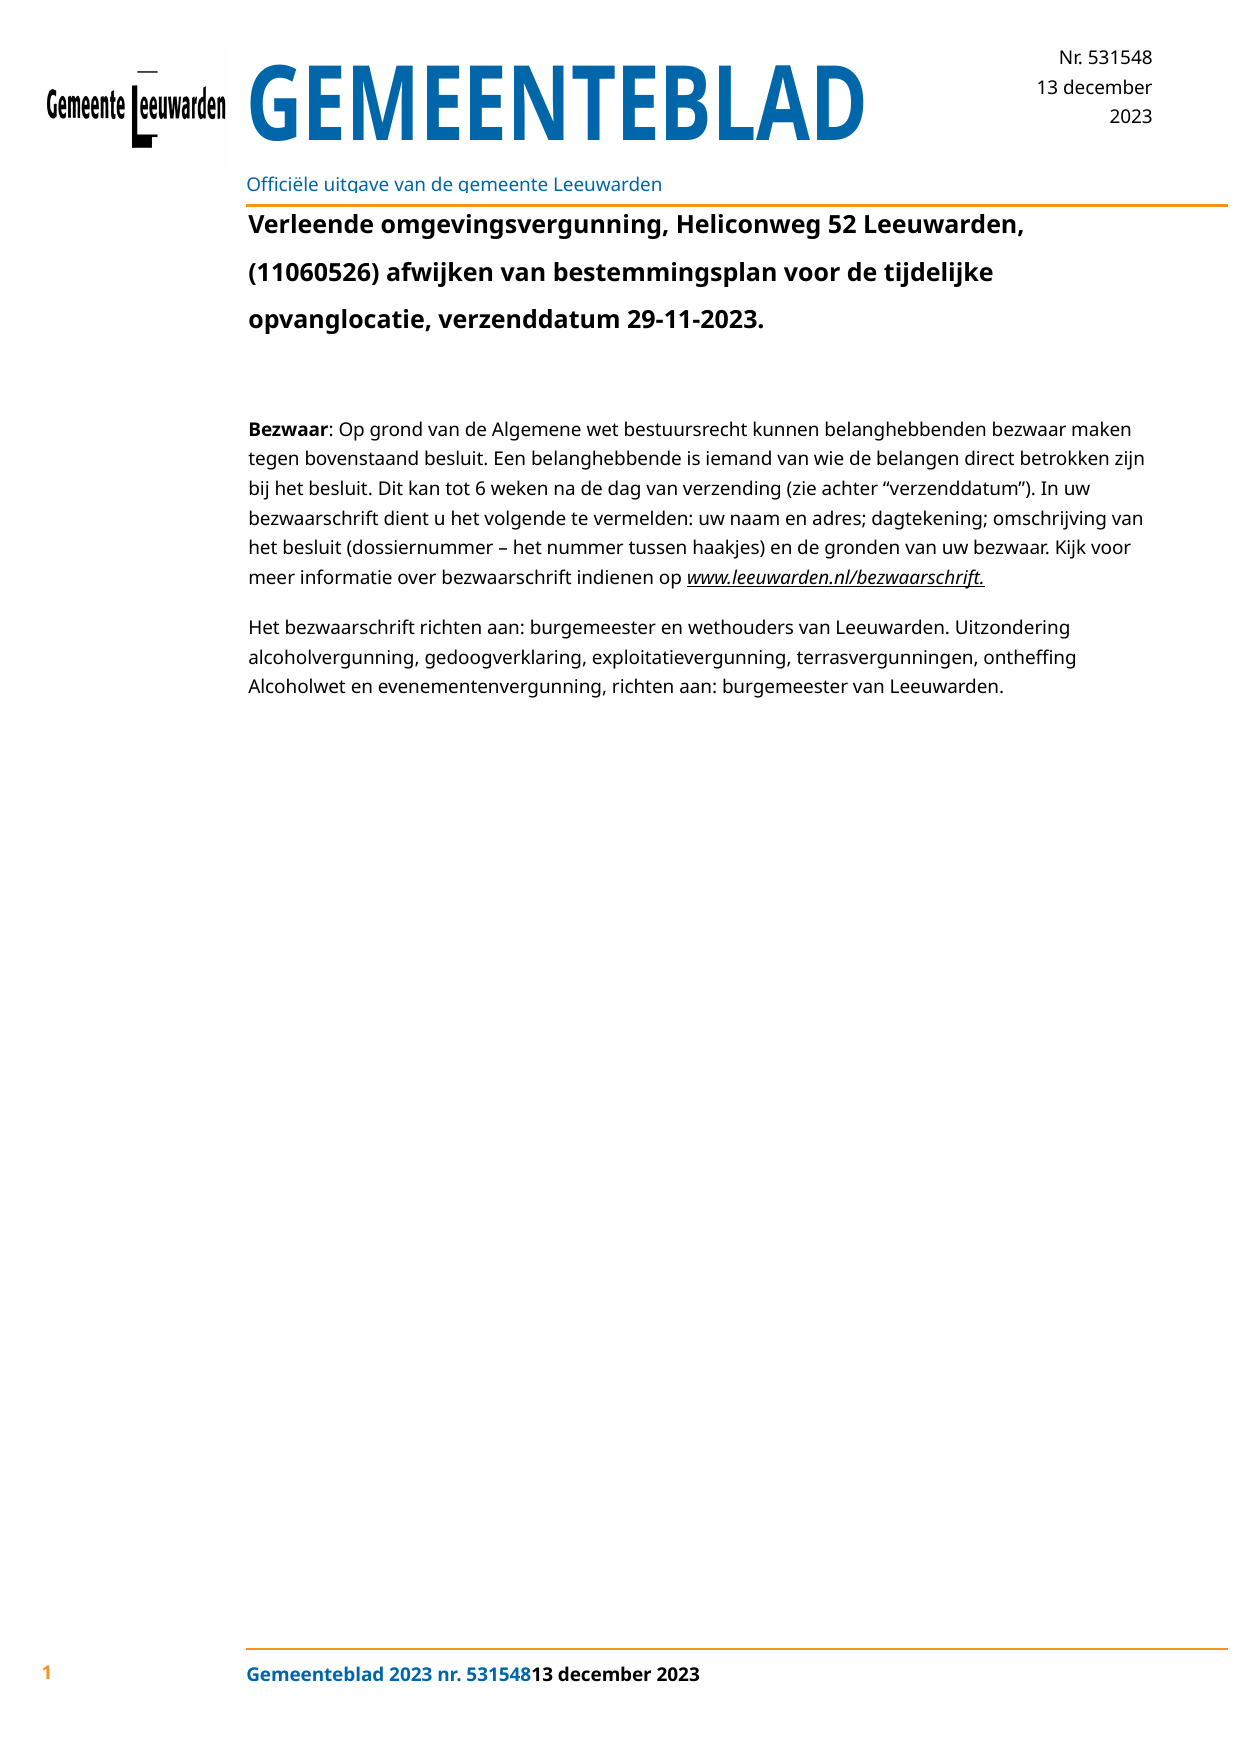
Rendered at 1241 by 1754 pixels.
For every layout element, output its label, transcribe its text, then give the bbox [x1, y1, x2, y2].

picture [41, 47, 231, 172]
text Bezwaar: Op grond van de Algemene wet bestuursrecht kunnen belanghebbenden bezwaar maken tegen bovenstaand besluit. Een belanghebbende is iemand van wie de belangen direct betrokken zijn bij het besluit. Dit kan tot 6 weken na de dag van verzending (zie achter “verzenddatum”). In uw bezwaarschrift dient u het volgende te vermelden: uw naam en adres; dagtekening; omschrijving van het besluit (dossiernummer – het nummer tussen haakjes) en de gronden van uw bezwaar. Kijk voor meer informatie over bezwaarschrift indienen op www.leeuwarden.nl/bezwaarschrift. [248, 416, 1152, 589]
text Het bezwaarschrift richten aan: burgemeester en wethouders van Leeuwarden. Uitzondering alcoholvergunning, gedoogverklaring, exploitatievergunning, terrasvergunningen, ontheffing Alcoholwet en evenementenvergunning, richten aan: burgemeester van Leeuwarden. [248, 614, 1152, 699]
text Verleende omgevingsvergunning, Heliconweg 52 Leeuwarden, (11060526) afwijken van bestemmingsplan voor de tijdelijke opvanglocatie, verzenddatum 29-11-2023. [248, 207, 1152, 336]
